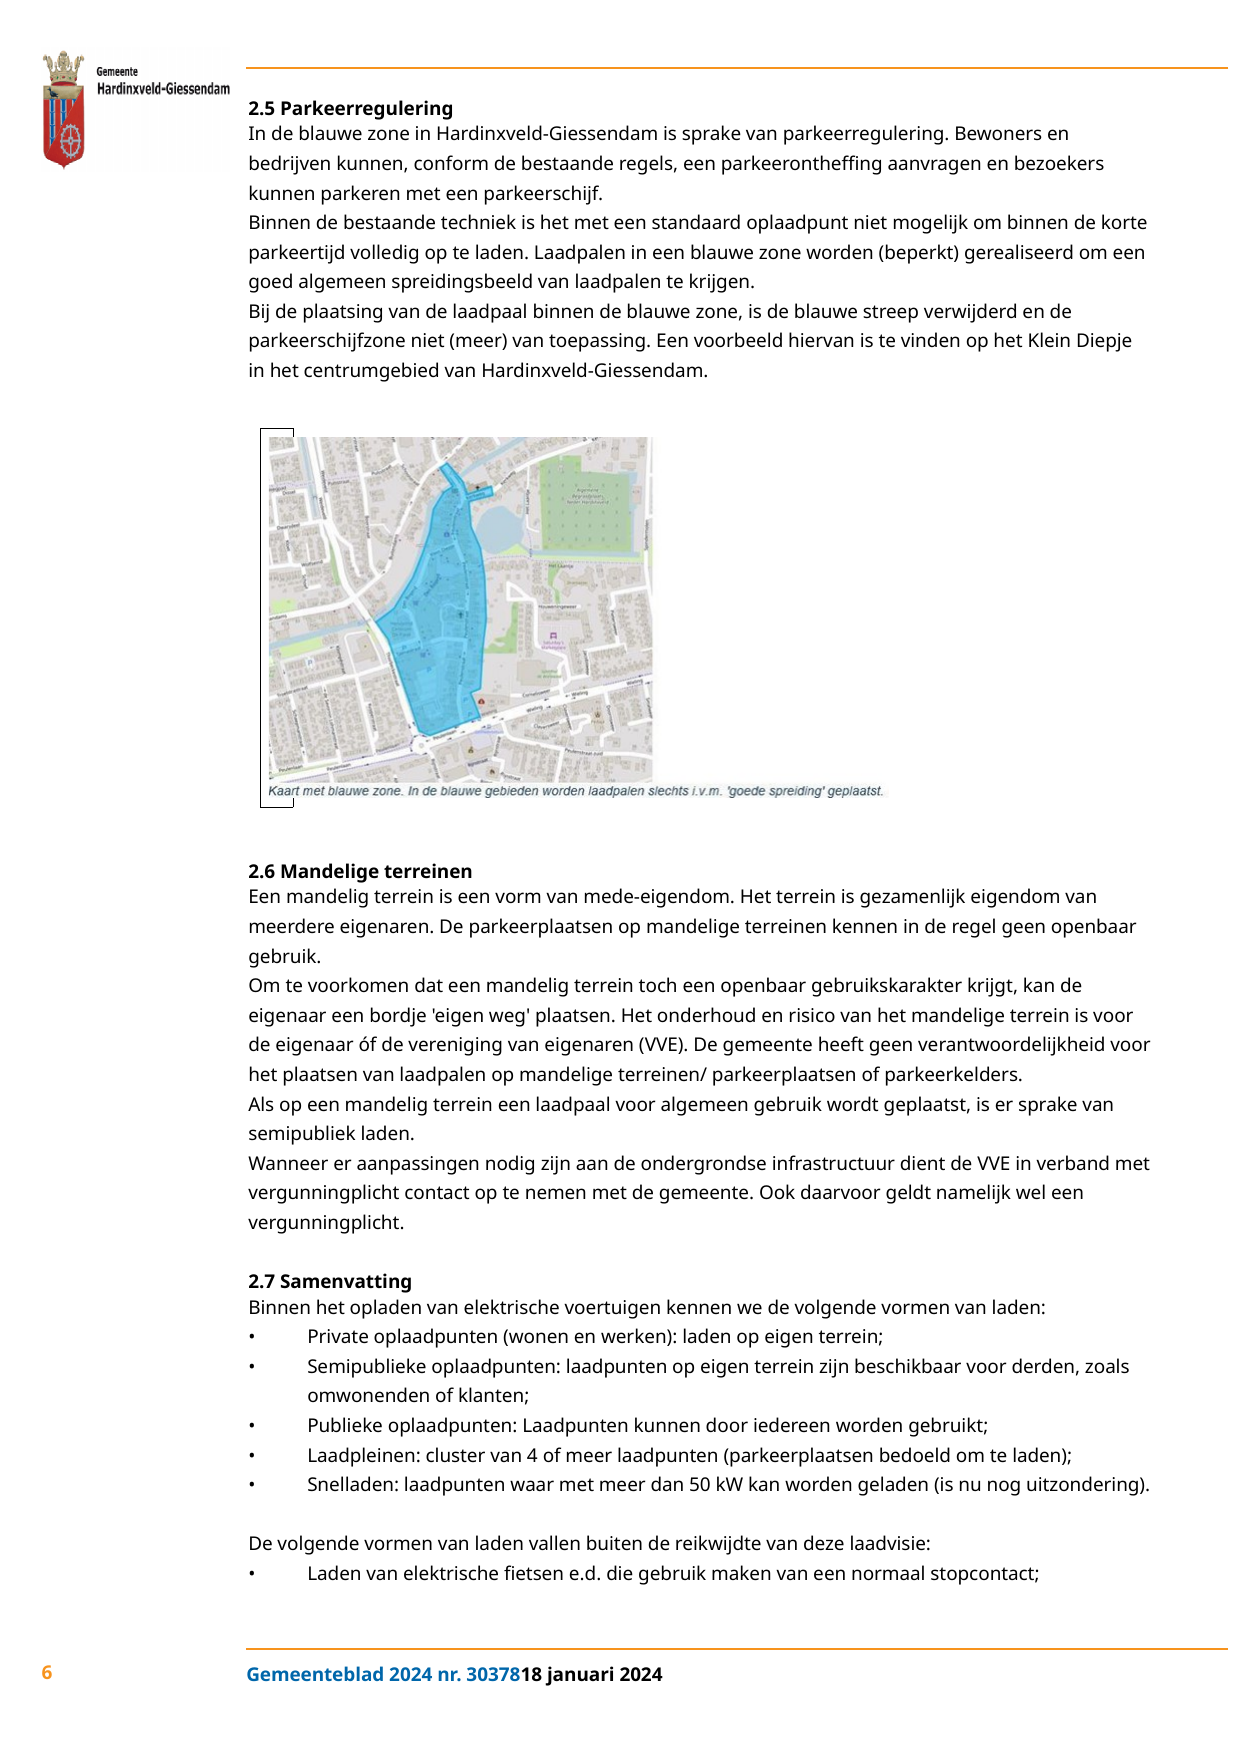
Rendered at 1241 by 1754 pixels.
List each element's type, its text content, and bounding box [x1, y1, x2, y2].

list Snelladen: laadpunten waar met meer dan 50 kW kan worden geladen (is nu nog uitzondering). [248, 1471, 1152, 1497]
list Laadpleinen: cluster van 4 of meer laadpunten (parkeerplaatsen bedoeld om te laden); [248, 1442, 1152, 1468]
text Om te voorkomen dat een mandelig terrein toch een openbaar gebruikskarakter krijgt, kan de eigenaar een bordje 'eigen weg' plaatsen. Het onderhoud en risico van het mandelige terrein is voor de eigenaar óf de vereniging van eigenaren (VVE). De gemeente heeft geen verantwoordelijkheid voor het plaatsen van laadpalen op mandelige terreinen/ parkeerplaatsen of parkeerkelders. [248, 972, 1152, 1087]
text De volgende vormen van laden vallen buiten de reikwijdte van deze laadvisie: [248, 1531, 1152, 1556]
text Bij de plaatsing van de laadpaal binnen de blauwe zone, is de blauwe streep verwijderd en de parkeerschijfzone niet (meer) van toepassing. Een voorbeeld hiervan is te vinden op het Klein Diepje in het centrumgebied van Hardinxveld-Giessendam. [248, 298, 1152, 383]
picture [41, 47, 231, 172]
text Een mandelig terrein is een vorm van mede-eigendom. Het terrein is gezamenlijk eigendom van meerdere eigenaren. De parkeerplaatsen op mandelige terreinen kennen in de regel geen openbaar gebruik. [248, 884, 1152, 968]
list Publieke oplaadpunten: Laadpunten kunnen door iedereen worden gebruikt; [248, 1412, 1152, 1438]
list Laden van elektrische fietsen e.d. die gebruik maken van een normaal stopcontact; [248, 1560, 1152, 1586]
list Semipublieke oplaadpunten: laadpunten op eigen terrein zijn beschikbaar voor derden, zoals omwonenden of klanten; [248, 1353, 1152, 1408]
text Als op een mandelig terrein een laadpaal voor algemeen gebruik wordt geplaatst, is er sprake van semipubliek laden. [248, 1091, 1152, 1146]
text In de blauwe zone in Hardinxveld-Giessendam is sprake van parkeerregulering. Bewoners en bedrijven kunnen, conform de bestaande regels, een parkeerontheffing aanvragen en bezoekers kunnen parkeren met een parkeerschijf. [248, 121, 1152, 205]
text Wanneer er aanpassingen nodig zijn aan de ondergrondse infrastructuur dient de VVE in verband met vergunningplicht contact op te nemen met de gemeente. Ook daarvoor geldt namelijk wel een vergunningplicht. [248, 1150, 1152, 1235]
text 2.6 Mandelige terreinen [248, 858, 1152, 884]
list Private oplaadpunten (wonen en werken): laden op eigen terrein; [248, 1323, 1152, 1349]
text 2.5 Parkeerregulering [248, 95, 1152, 121]
picture [268, 437, 889, 798]
text 2.7 Samenvatting [248, 1268, 1152, 1294]
text Binnen de bestaande techniek is het met een standaard oplaadpunt niet mogelijk om binnen de korte parkeertijd volledig op te laden. Laadpalen in een blauwe zone worden (beperkt) gerealiseerd om een goed algemeen spreidingsbeeld van laadpalen te krijgen. [248, 209, 1152, 294]
text Binnen het opladen van elektrische voertuigen kennen we de volgende vormen van laden: [248, 1294, 1152, 1320]
